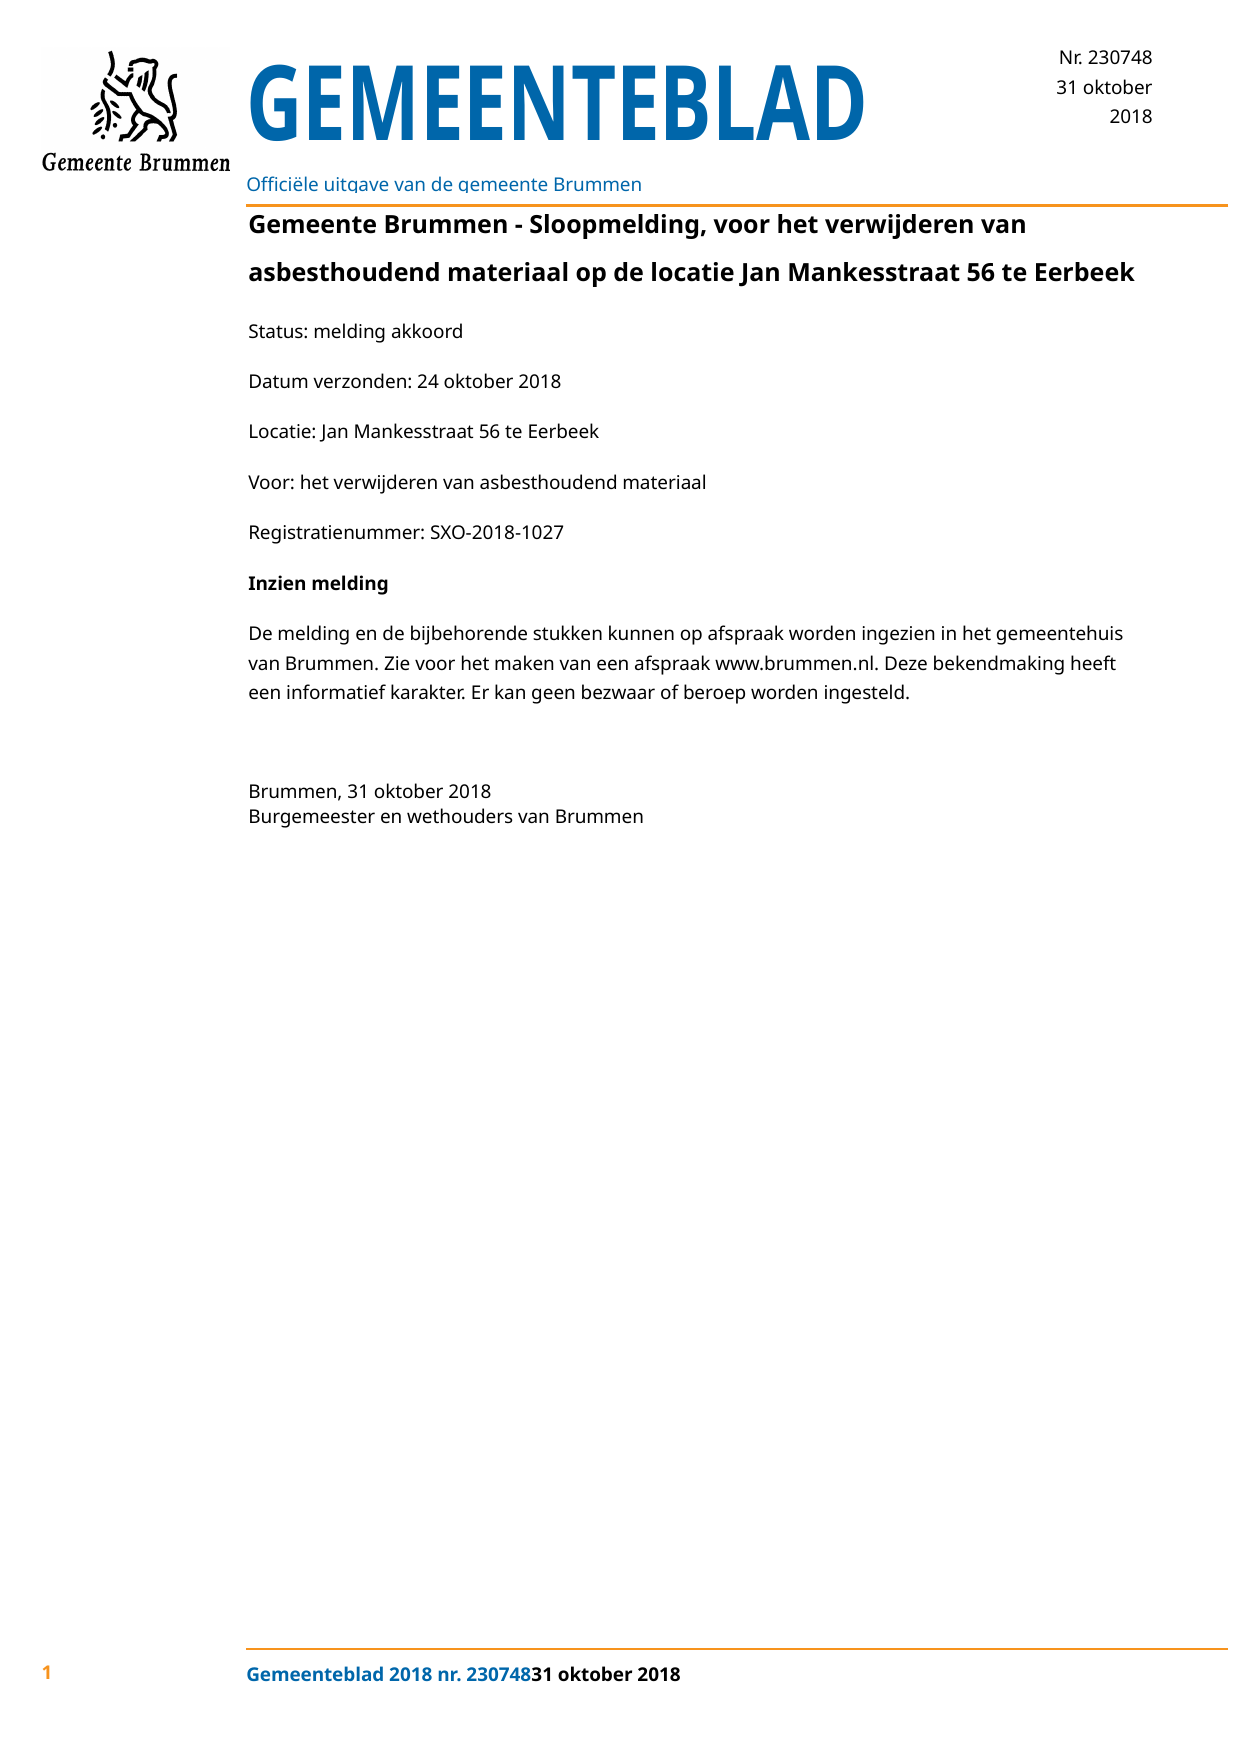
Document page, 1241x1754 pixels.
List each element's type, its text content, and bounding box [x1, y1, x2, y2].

picture [41, 47, 231, 172]
text Inzien melding [248, 570, 1152, 596]
text De melding en de bijbehorende stukken kunnen op afspraak worden ingezien in het gemeentehuis van Brummen. Zie voor het maken van een afspraak www.brummen.nl. Deze bekendmaking heeft een informatief karakter. Er kan geen bezwaar of beroep worden ingesteld. [248, 620, 1152, 705]
text Locatie: Jan Mankesstraat 56 te Eerbeek [248, 419, 1152, 444]
text Brummen, 31 oktober 2018 [248, 778, 1152, 803]
text Voor: het verwijderen van asbesthoudend materiaal [248, 469, 1152, 495]
text Status: melding akkoord [248, 318, 1152, 344]
text Gemeente Brummen - Sloopmelding, voor het verwijderen van asbesthoudend materiaal op de locatie Jan Mankesstraat 56 te Eerbeek [248, 207, 1152, 288]
text Datum verzonden: 24 oktober 2018 [248, 368, 1152, 394]
text Registratienummer: SXO-2018-1027 [248, 519, 1152, 545]
text Burgemeester en wethouders van Brummen [248, 803, 1152, 829]
